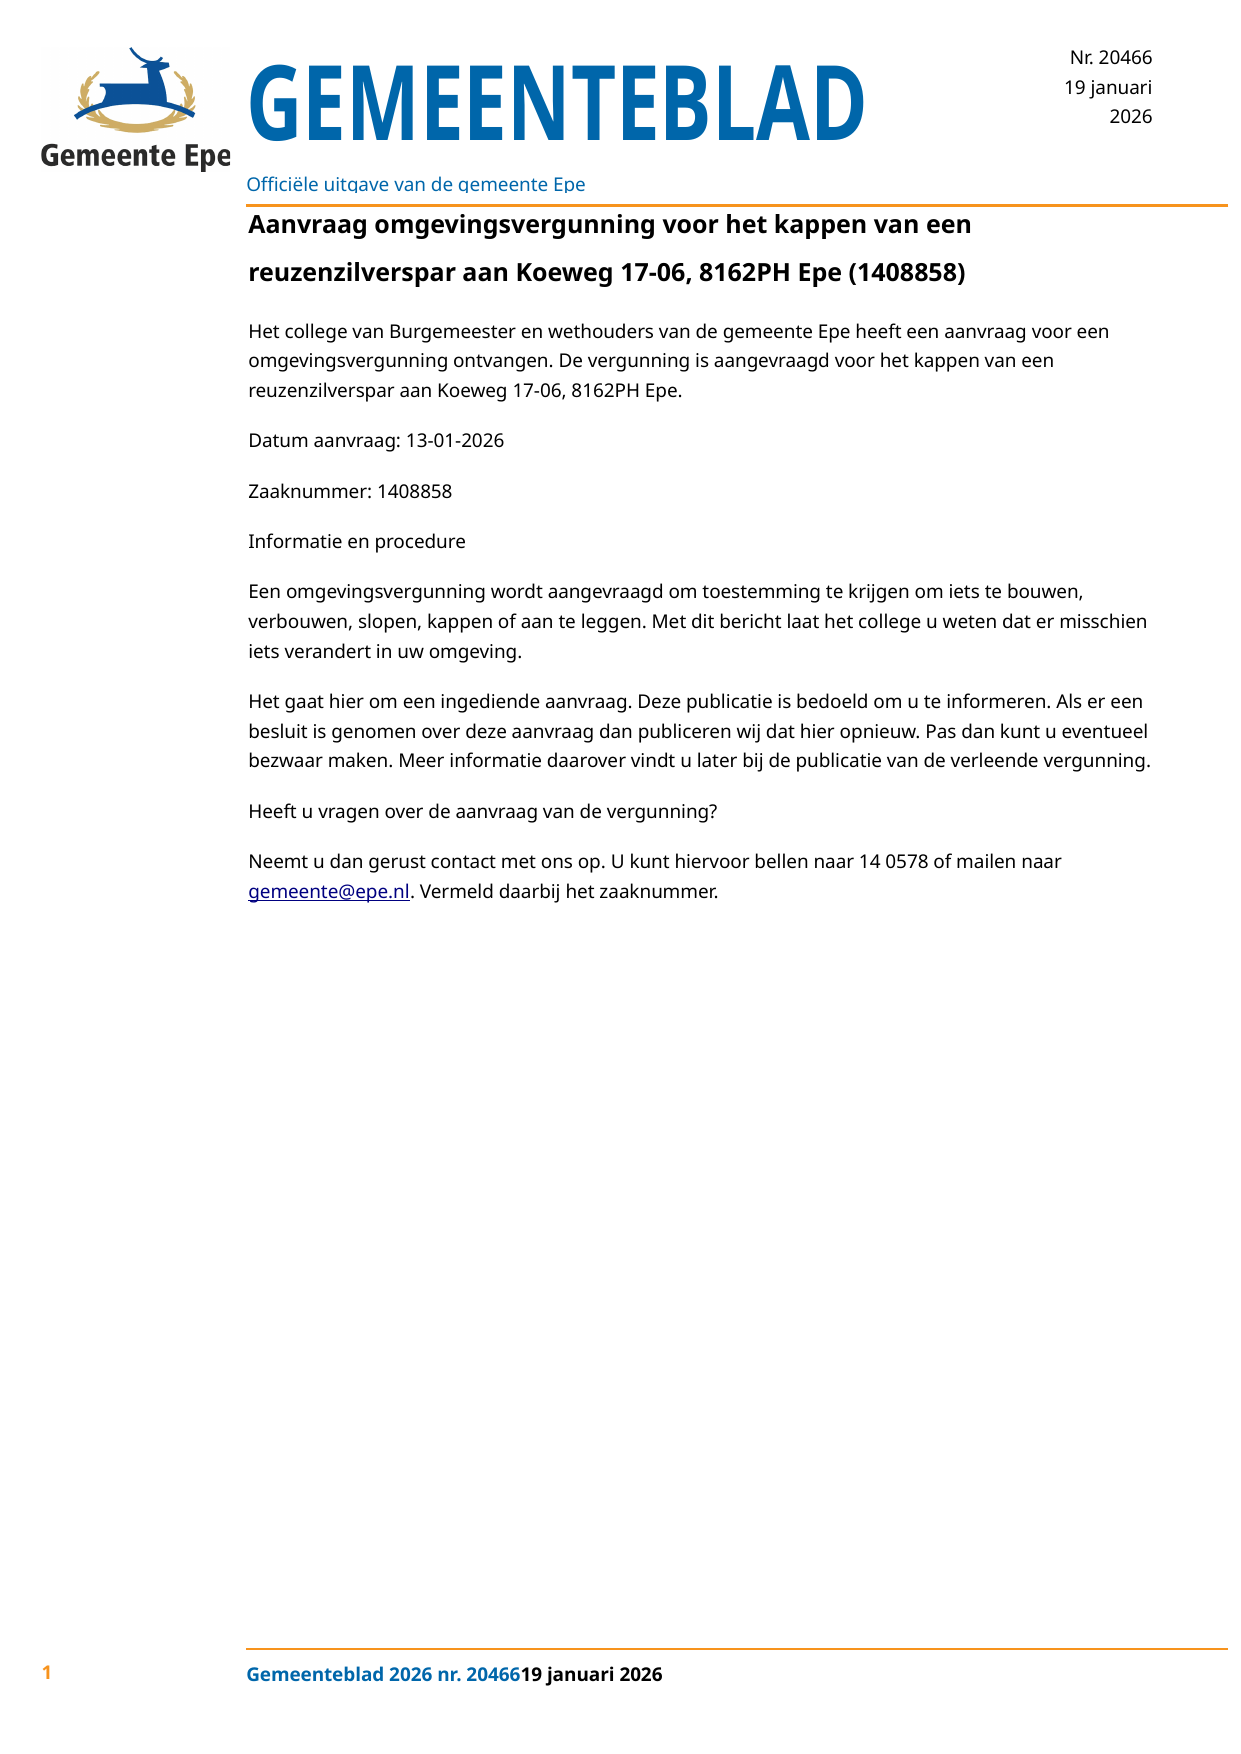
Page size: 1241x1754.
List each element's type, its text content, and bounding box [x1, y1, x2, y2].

text Informatie en procedure [248, 528, 1152, 554]
text Het gaat hier om een ingediende aanvraag. Deze publicatie is bedoeld om u te informeren. Als er een besluit is genomen over deze aanvraag dan publiceren wij dat hier opnieuw. Pas dan kunt u eventueel bezwaar maken. Meer informatie daarover vindt u later bij de publicatie van de verleende vergunning. [248, 688, 1152, 773]
picture [41, 47, 231, 172]
text Heeft u vragen over de aanvraag van de vergunning? [248, 798, 1152, 824]
text Het college van Burgemeester en wethouders van de gemeente Epe heeft een aanvraag voor een omgevingsvergunning ontvangen. De vergunning is aangevraagd voor het kappen van een reuzenzilverspar aan Koeweg 17-06, 8162PH Epe. [248, 318, 1152, 403]
text Een omgevingsvergunning wordt aangevraagd om toestemming te krijgen om iets te bouwen, verbouwen, slopen, kappen of aan te leggen. Met dit bericht laat het college u weten dat er misschien iets verandert in uw omgeving. [248, 579, 1152, 664]
text Datum aanvraag: 13-01-2026 [248, 427, 1152, 453]
text Aanvraag omgevingsvergunning voor het kappen van een reuzenzilverspar aan Koeweg 17-06, 8162PH Epe (1408858) [248, 207, 1152, 288]
text Zaaknummer: 1408858 [248, 478, 1152, 504]
text Neemt u dan gerust contact met ons op. U kunt hiervoor bellen naar 14 0578 of mailen naar gemeente@epe.nl. Vermeld daarbij het zaaknummer. [248, 848, 1152, 904]
